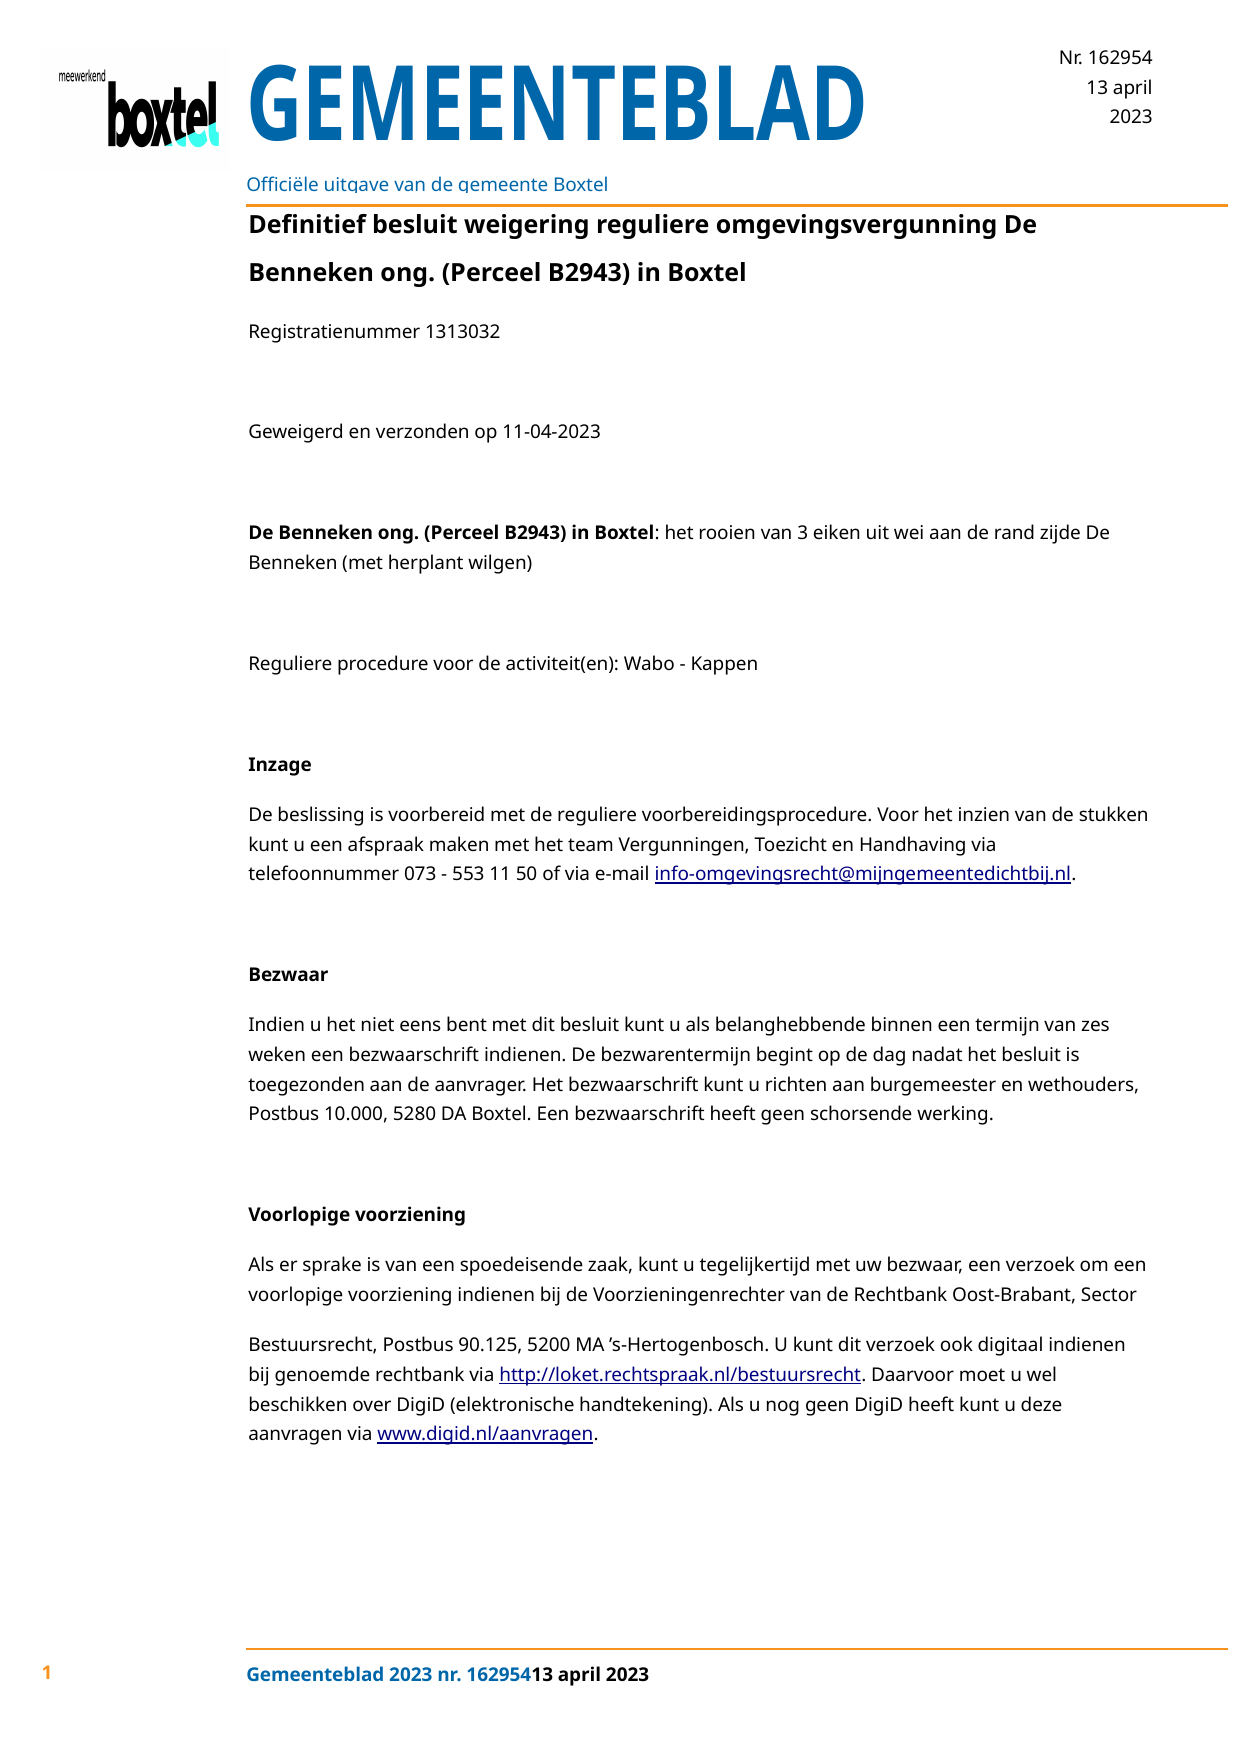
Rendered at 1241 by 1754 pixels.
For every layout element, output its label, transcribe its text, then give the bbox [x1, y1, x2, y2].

text Registratienummer 1313032 [248, 318, 1152, 344]
text Inzage [248, 751, 1152, 777]
text De beslissing is voorbereid met de reguliere voorbereidingsprocedure. Voor het inzien van de stukken kunt u een afspraak maken met het team Vergunningen, Toezicht en Handhaving via telefoonnummer 073 - 553 11 50 of via e-mail info-omgevingsrecht@mijngemeentedichtbij.nl. [248, 801, 1152, 886]
text Bestuursrecht, Postbus 90.125, 5200 MA ’s-Hertogenbosch. U kunt dit verzoek ook digitaal indienen bij genoemde rechtbank via http://loket.rechtspraak.nl/bestuursrecht. Daarvoor moet u wel beschikken over DigiD (elektronische handtekening). Als u nog geen DigiD heeft kunt u deze aanvragen via www.digid.nl/aanvragen. [248, 1332, 1152, 1446]
text De Benneken ong. (Perceel B2943) in Boxtel: het rooien van 3 eiken uit wei aan de rand zijde De Benneken (met herplant wilgen) [248, 519, 1152, 575]
picture [41, 47, 231, 172]
text Indien u het niet eens bent met dit besluit kunt u als belanghebbende binnen een termijn van zes weken een bezwaarschrift indienen. De bezwarentermijn begint op de dag nadat het besluit is toegezonden aan de aanvrager. Het bezwaarschrift kunt u richten aan burgemeester en wethouders, Postbus 10.000, 5280 DA Boxtel. Een bezwaarschrift heeft geen schorsende werking. [248, 1012, 1152, 1126]
text Definitief besluit weigering reguliere omgevingsvergunning De Benneken ong. (Perceel B2943) in Boxtel [248, 207, 1152, 288]
text Als er sprake is van een spoedeisende zaak, kunt u tegelijkertijd met uw bezwaar, een verzoek om een voorlopige voorziening indienen bij de Voorzieningenrechter van de Rechtbank Oost-Brabant, Sector [248, 1252, 1152, 1307]
text Reguliere procedure voor de activiteit(en): Wabo - Kappen [248, 650, 1152, 676]
text Geweigerd en verzonden op 11-04-2023 [248, 419, 1152, 444]
text Voorlopige voorziening [248, 1201, 1152, 1227]
text Bezwaar [248, 961, 1152, 987]
